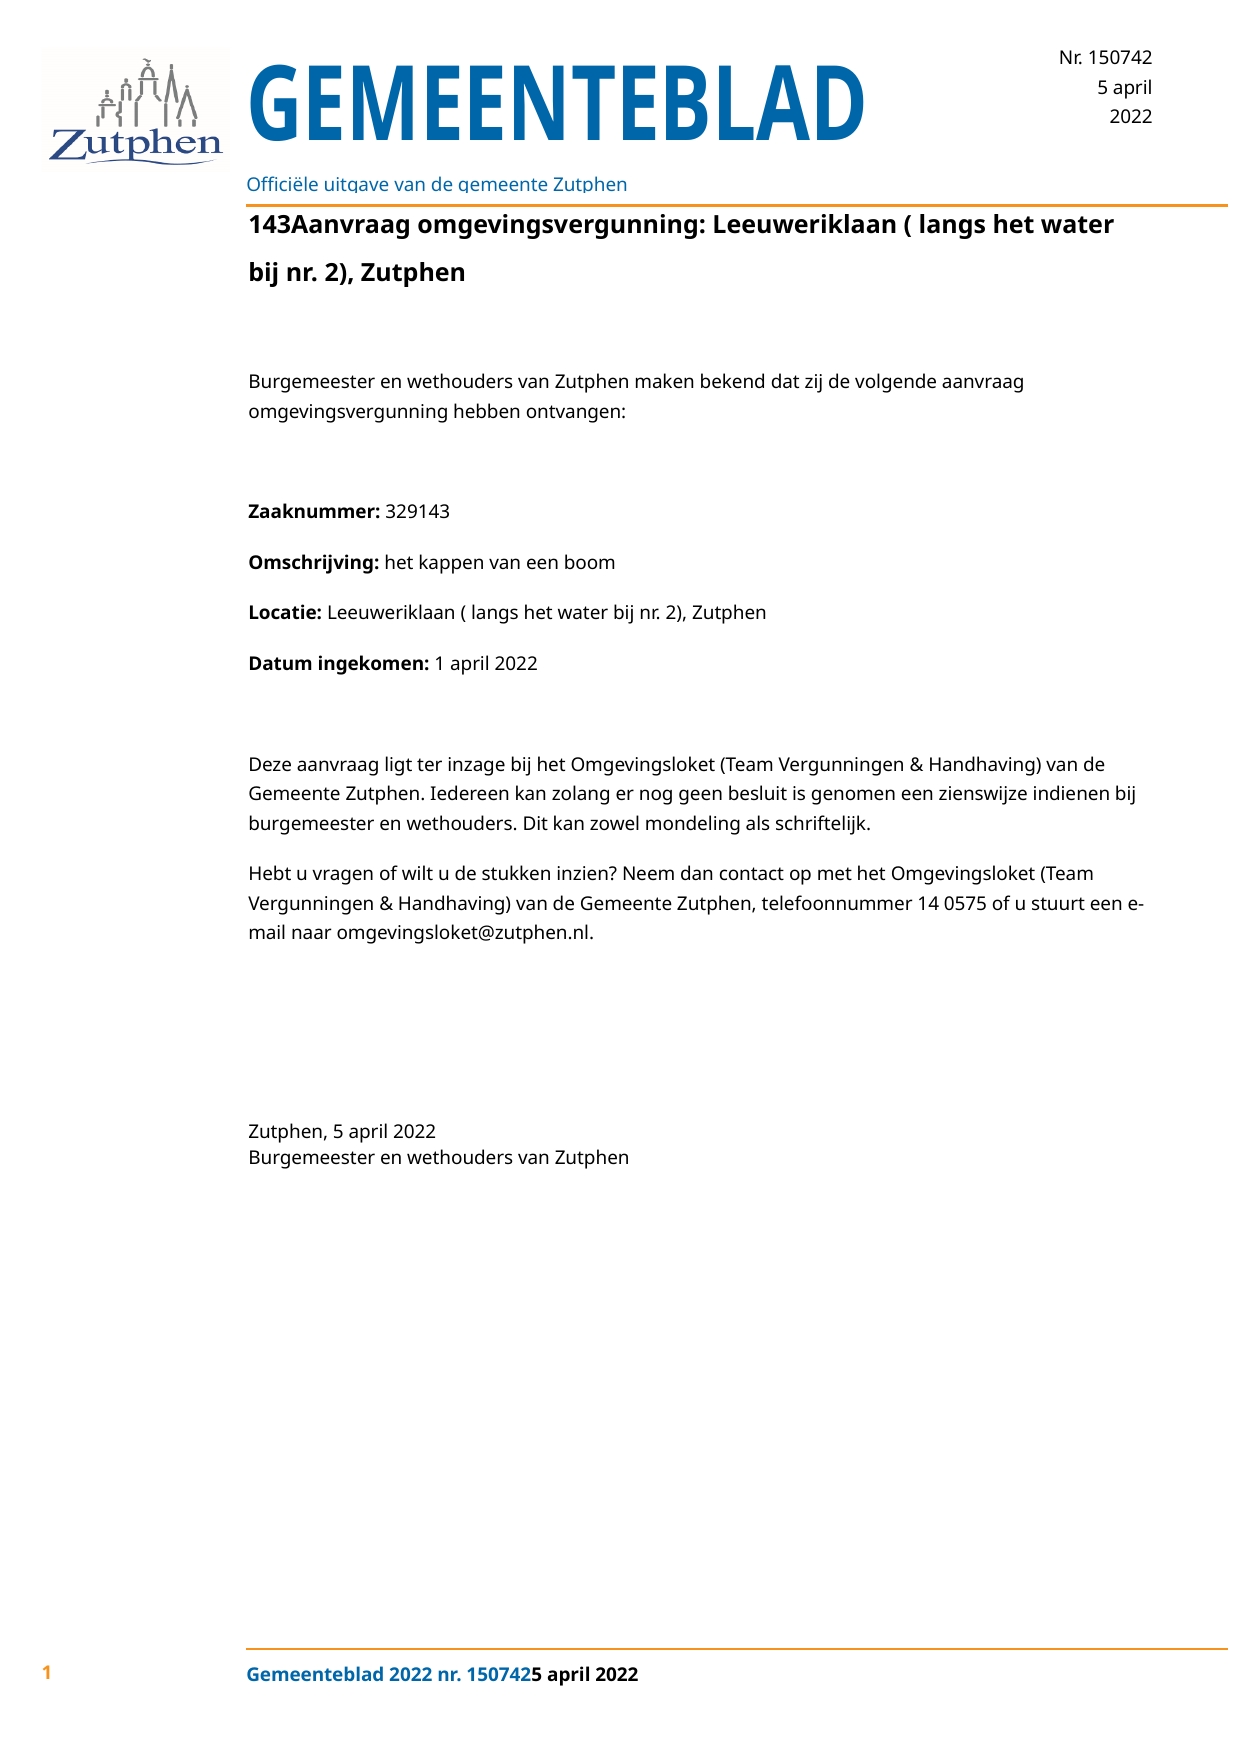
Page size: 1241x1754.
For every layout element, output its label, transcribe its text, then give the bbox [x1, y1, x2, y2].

text Hebt u vragen of wilt u de stukken inzien? Neem dan contact op met het Omgevingsloket (Team Vergunningen & Handhaving) van de Gemeente Zutphen, telefoonnummer 14 0575 of u stuurt een e-mail naar omgevingsloket@zutphen.nl. [248, 860, 1152, 945]
picture [41, 47, 231, 172]
text Datum ingekomen: 1 april 2022 [248, 650, 1152, 676]
text Deze aanvraag ligt ter inzage bij het Omgevingsloket (Team Vergunningen & Handhaving) van de Gemeente Zutphen. Iedereen kan zolang er nog geen besluit is genomen een zienswijze indienen bij burgemeester en wethouders. Dit kan zowel mondeling als schriftelijk. [248, 751, 1152, 836]
text Zaaknummer: 329143 [248, 499, 1152, 524]
text Locatie: Leeuweriklaan ( langs het water bij nr. 2), Zutphen [248, 599, 1152, 625]
text 143Aanvraag omgevingsvergunning: Leeuweriklaan ( langs het water bij nr. 2), Zutphen [248, 207, 1152, 288]
text Omschrijving: het kappen van een boom [248, 549, 1152, 575]
text Zutphen, 5 april 2022 [248, 1119, 1152, 1144]
text Burgemeester en wethouders van Zutphen [248, 1144, 1152, 1170]
text Burgemeester en wethouders van Zutphen maken bekend dat zij de volgende aanvraag omgevingsvergunning hebben ontvangen: [248, 368, 1152, 424]
